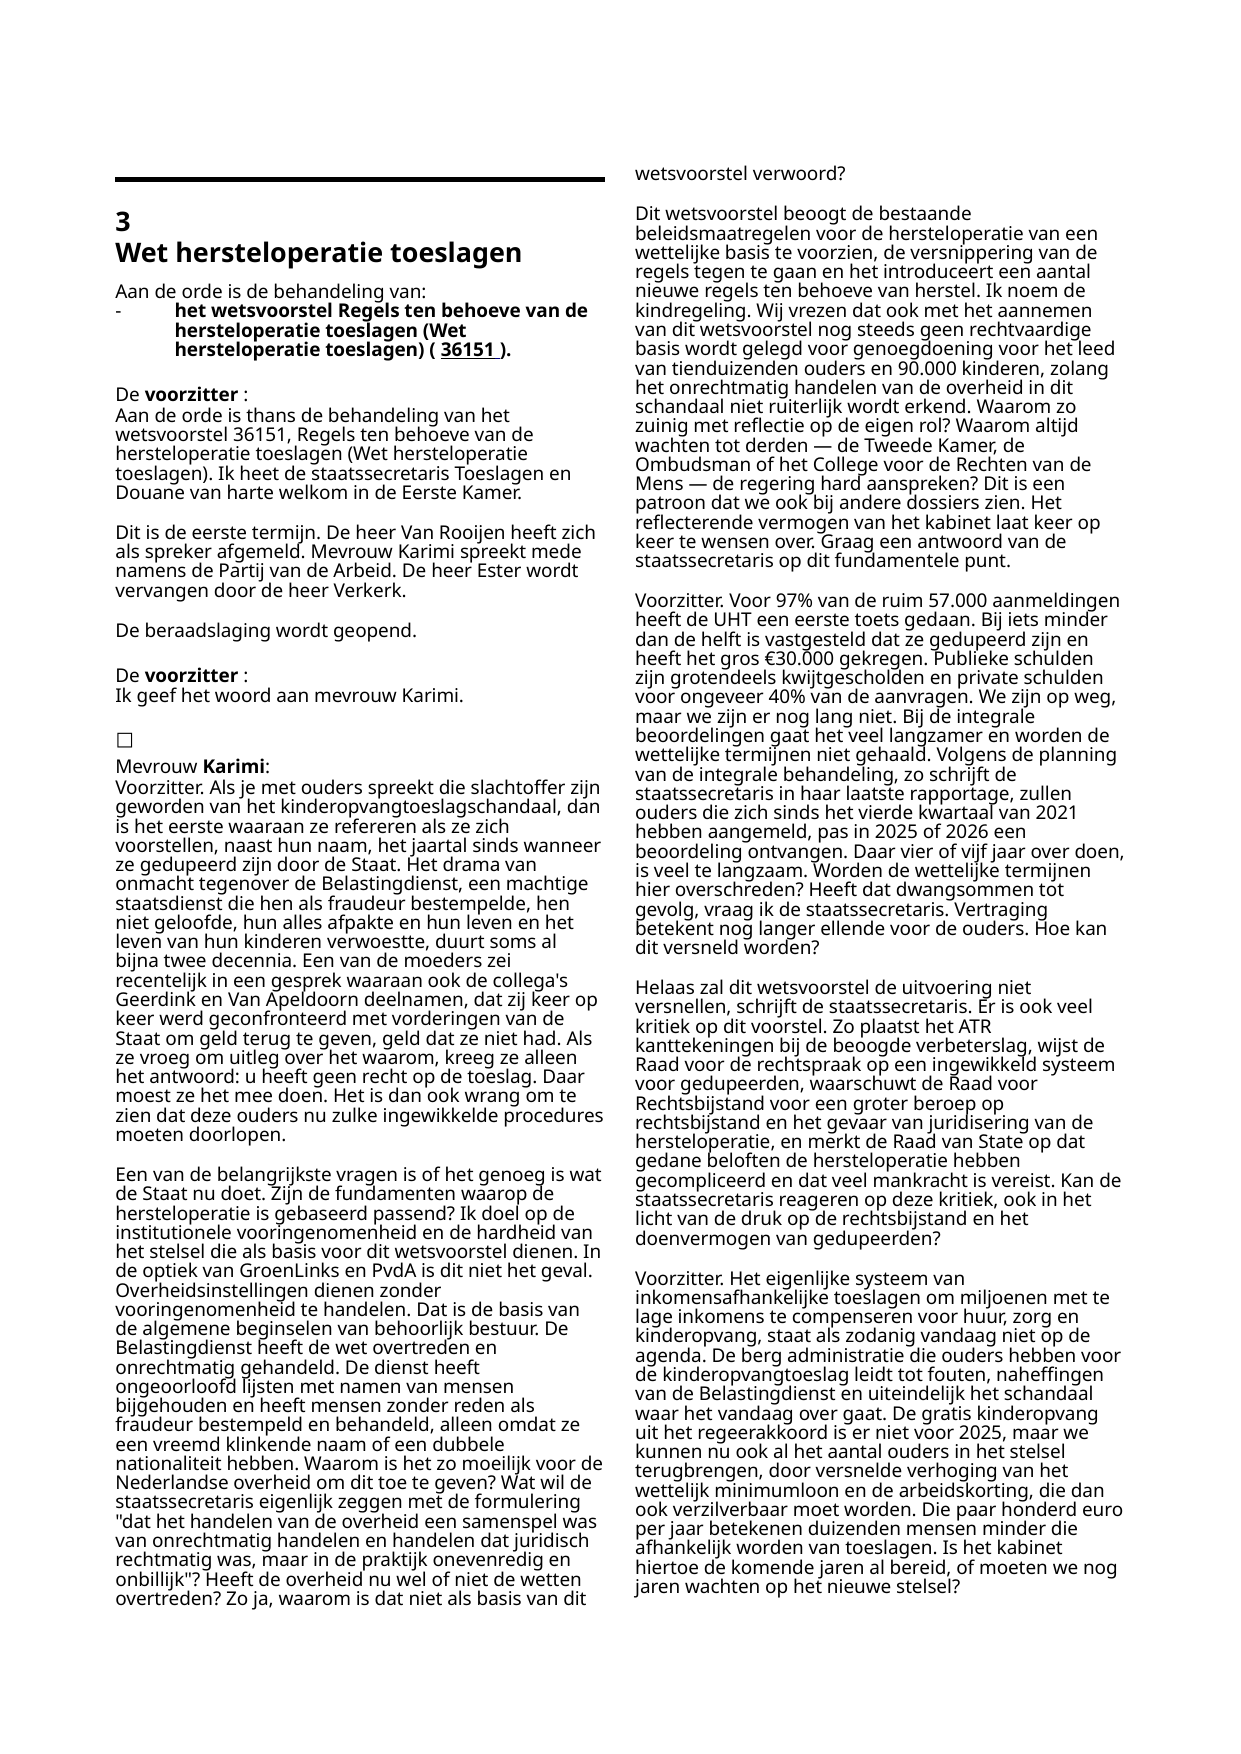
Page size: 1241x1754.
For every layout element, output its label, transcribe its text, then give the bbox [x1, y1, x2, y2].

text De beraadslaging wordt geopend. [115, 622, 605, 641]
text wetsvoorstel verwoord? [635, 165, 1125, 184]
text ⬜ [115, 728, 605, 753]
text Voorzitter. Het eigenlijke systeem van inkomensafhankelijke toeslagen om miljoenen met te lage inkomens te compenseren voor huur, zorg en kinderopvang, staat als zodanig vandaag niet op de agenda. De berg administratie die ouders hebben voor de kinderopvangtoeslag leidt tot fouten, naheffingen van de Belastingdienst en uiteindelijk het schandaal waar het vandaag over gaat. De gratis kinderopvang uit het regeerakkoord is er niet voor 2025, maar we kunnen nu ook al het aantal ouders in het stelsel terugbrengen, door versnelde verhoging van het wettelijk minimumloon en de arbeidskorting, die dan ook verzilverbaar moet worden. Die paar honderd euro per jaar betekenen duizenden mensen minder die afhankelijk worden van toeslagen. Is het kabinet hiertoe de komende jaren al bereid, of moeten we nog jaren wachten op het nieuwe stelsel? [635, 1269, 1125, 1597]
text De voorzitter : [115, 381, 605, 407]
text Dit wetsvoorstel beoogt de bestaande beleidsmaatregelen voor de hersteloperatie van een wettelijke basis te voorzien, de versnippering van de regels tegen te gaan en het introduceert een aantal nieuwe regels ten behoeve van herstel. Ik noem de kindregeling. Wij vrezen dat ook met het aannemen van dit wetsvoorstel nog steeds geen rechtvaardige basis wordt gelegd voor genoegdoening voor het leed van tienduizenden ouders en 90.000 kinderen, zolang het onrechtmatig handelen van de overheid in dit schandaal niet ruiterlijk wordt erkend. Waarom zo zuinig met reflectie op de eigen rol? Waarom altijd wachten tot derden — de Tweede Kamer, de Ombudsman of het College voor de Rechten van de Mens — de regering hard aanspreken? Dit is een patroon dat we ook bij andere dossiers zien. Het reflecterende vermogen van het kabinet laat keer op keer te wensen over. Graag een antwoord van de staatssecretaris op dit fundamentele punt. [635, 205, 1125, 571]
text 3 [115, 203, 605, 239]
list het wetsvoorstel Regels ten behoeve van de hersteloperatie toeslagen (Wet hersteloperatie toeslagen) ( 36151 ). [115, 302, 605, 360]
text De voorzitter : [115, 662, 605, 687]
text Mevrouw Karimi: [115, 753, 605, 779]
text Aan de orde is thans de behandeling van het wetsvoorstel 36151, Regels ten behoeve van de hersteloperatie toeslagen (Wet hersteloperatie toeslagen). Ik heet de staatssecretaris Toeslagen en Douane van harte welkom in de Eerste Kamer. [115, 407, 605, 503]
text Wet hersteloperatie toeslagen [115, 239, 605, 283]
text Voorzitter. Voor 97% van de ruim 57.000 aanmeldingen heeft de UHT een eerste toets gedaan. Bij iets minder dan de helft is vastgesteld dat ze gedupeerd zijn en heeft het gros €30.000 gekregen. Publieke schulden zijn grotendeels kwijtgescholden en private schulden voor ongeveer 40% van de aanvragen. We zijn op weg, maar we zijn er nog lang niet. Bij de integrale beoordelingen gaat het veel langzamer en worden de wettelijke termijnen niet gehaald. Volgens de planning van de integrale behandeling, zo schrijft de staatssecretaris in haar laatste rapportage, zullen ouders die zich sinds het vierde kwartaal van 2021 hebben aangemeld, pas in 2025 of 2026 een beoordeling ontvangen. Daar vier of vijf jaar over doen, is veel te langzaam. Worden de wettelijke termijnen hier overschreden? Heeft dat dwangsommen tot gevolg, vraag ik de staatssecretaris. Vertraging betekent nog langer ellende voor de ouders. Hoe kan dit versneld worden? [635, 592, 1125, 958]
text Ik geef het woord aan mevrouw Karimi. [115, 687, 605, 707]
text Een van de belangrijkste vragen is of het genoeg is wat de Staat nu doet. Zijn de fundamenten waarop de hersteloperatie is gebaseerd passend? Ik doel op de institutionele vooringenomenheid en de hardheid van het stelsel die als basis voor dit wetsvoorstel dienen. In de optiek van GroenLinks en PvdA is dit niet het geval. Overheidsinstellingen dienen zonder vooringenomenheid te handelen. Dat is de basis van de algemene beginselen van behoorlijk bestuur. De Belastingdienst heeft de wet overtreden en onrechtmatig gehandeld. De dienst heeft ongeoorloofd lijsten met namen van mensen bijgehouden en heeft mensen zonder reden als fraudeur bestempeld en behandeld, alleen omdat ze een vreemd klinkende naam of een dubbele nationaliteit hebben. Waarom is het zo moeilijk voor de Nederlandse overheid om dit toe te geven? Wat wil de staatssecretaris eigenlijk zeggen met de formulering "dat het handelen van de overheid een samenspel was van onrechtmatig handelen en handelen dat juridisch rechtmatig was, maar in de praktijk onevenredig en onbillijk"? Heeft de overheid nu wel of niet de wetten overtreden? Zo ja, waarom is dat niet als basis van dit [115, 1166, 605, 1609]
text Voorzitter. Als je met ouders spreekt die slachtoffer zijn geworden van het kinderopvangtoeslagschandaal, dan is het eerste waaraan ze refereren als ze zich voorstellen, naast hun naam, het jaartal sinds wanneer ze gedupeerd zijn door de Staat. Het drama van onmacht tegenover de Belastingdienst, een machtige staatsdienst die hen als fraudeur bestempelde, hen niet geloofde, hun alles afpakte en hun leven en het leven van hun kinderen verwoestte, duurt soms al bijna twee decennia. Een van de moeders zei recentelijk in een gesprek waaraan ook de collega's Geerdink en Van Apeldoorn deelnamen, dat zij keer op keer werd geconfronteerd met vorderingen van de Staat om geld terug te geven, geld dat ze niet had. Als ze vroeg om uitleg over het waarom, kreeg ze alleen het antwoord: u heeft geen recht op de toeslag. Daar moest ze het mee doen. Het is dan ook wrang om te zien dat deze ouders nu zulke ingewikkelde procedures moeten doorlopen. [115, 779, 605, 1145]
text Aan de orde is de behandeling van: [115, 283, 605, 302]
text Helaas zal dit wetsvoorstel de uitvoering niet versnellen, schrijft de staatssecretaris. Er is ook veel kritiek op dit voorstel. Zo plaatst het ATR kanttekeningen bij de beoogde verbeterslag, wijst de Raad voor de rechtspraak op een ingewikkeld systeem voor gedupeerden, waarschuwt de Raad voor Rechtsbijstand voor een groter beroep op rechtsbijstand en het gevaar van juridisering van de hersteloperatie, en merkt de Raad van State op dat gedane beloften de hersteloperatie hebben gecompliceerd en dat veel mankracht is vereist. Kan de staatssecretaris reageren op deze kritiek, ook in het licht van de druk op de rechtsbijstand en het doenvermogen van gedupeerden? [635, 979, 1125, 1249]
text Dit is de eerste termijn. De heer Van Rooijen heeft zich als spreker afgemeld. Mevrouw Karimi spreekt mede namens de Partij van de Arbeid. De heer Ester wordt vervangen door de heer Verkerk. [115, 524, 605, 601]
